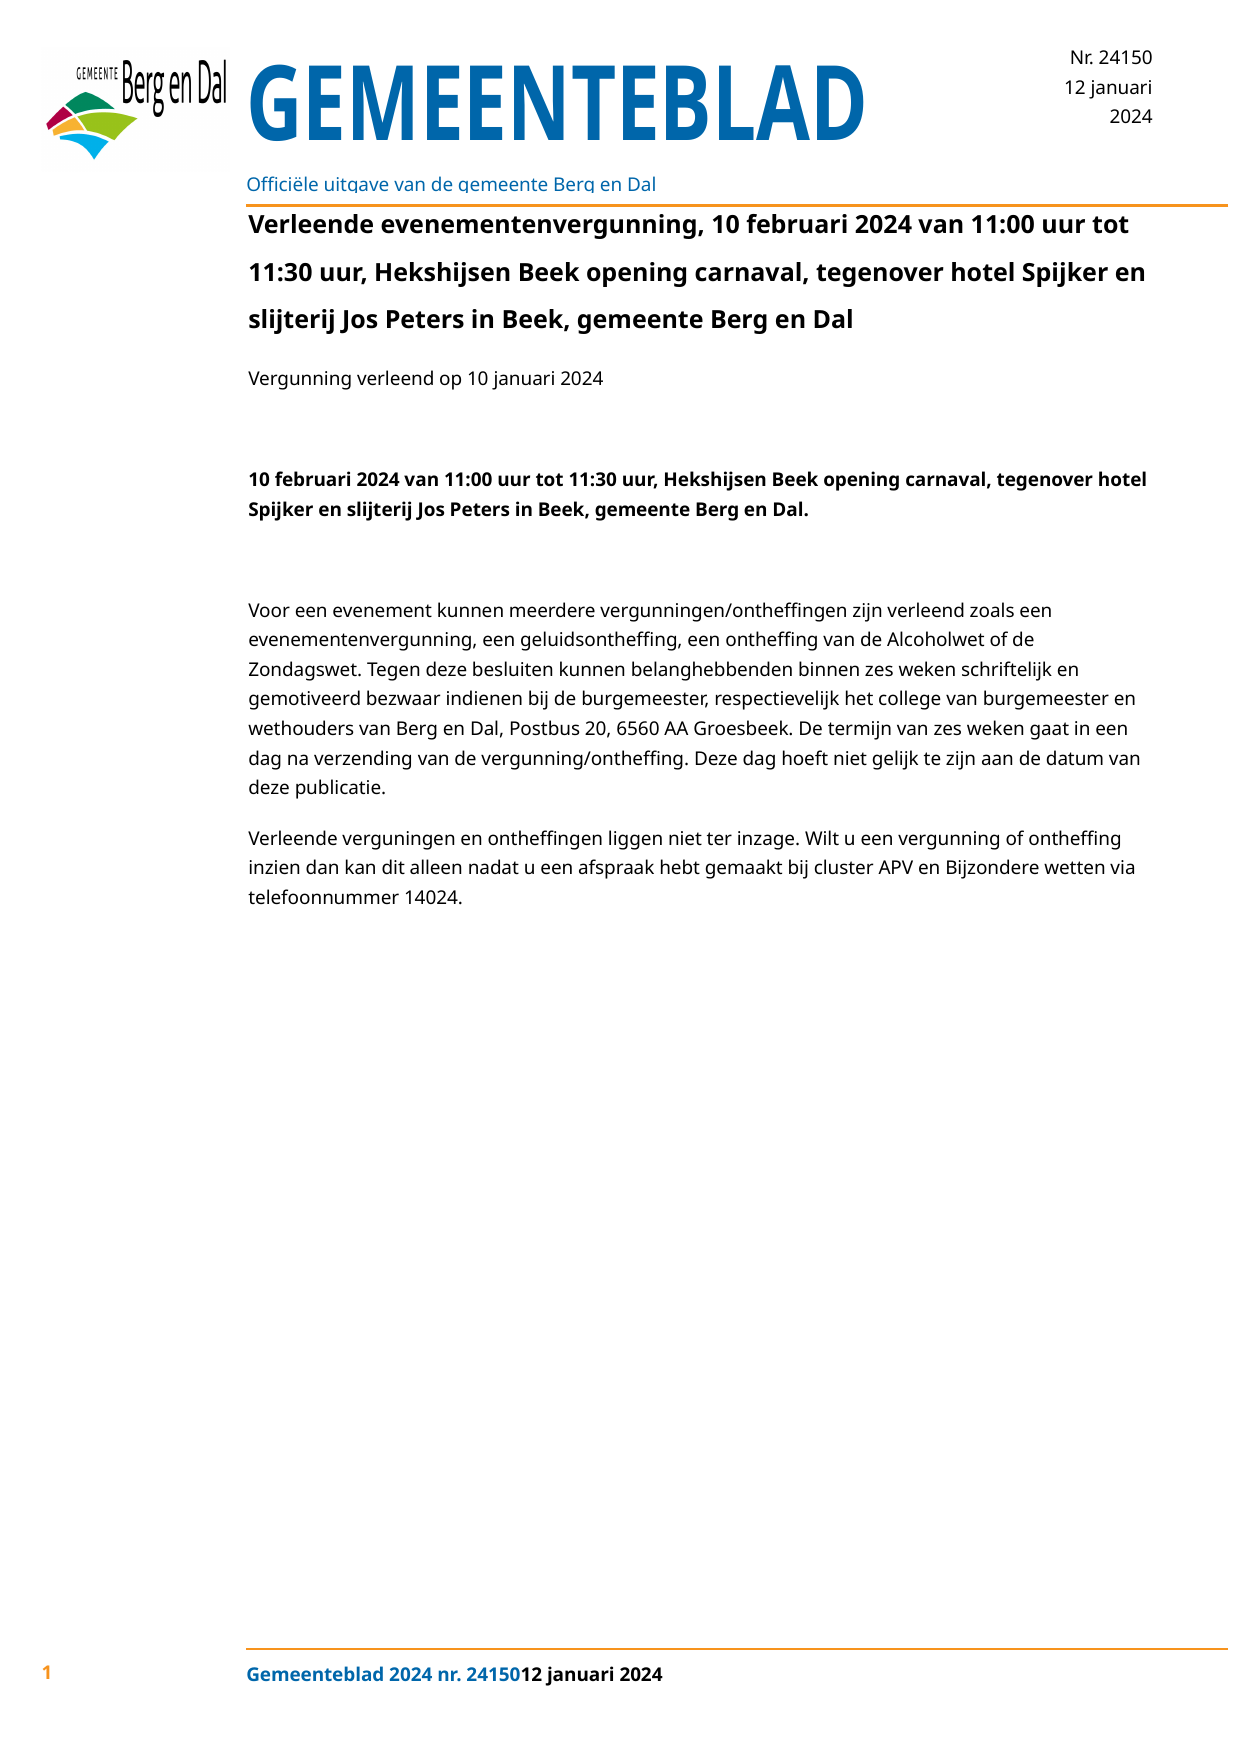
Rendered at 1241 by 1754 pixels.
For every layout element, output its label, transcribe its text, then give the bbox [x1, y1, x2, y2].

text Verleende verguningen en ontheffingen liggen niet ter inzage. Wilt u een vergunning of ontheffing inzien dan kan dit alleen nadat u een afspraak hebt gemaakt bij cluster APV en Bijzondere wetten via telefoonnummer 14024. [248, 825, 1152, 909]
picture [41, 47, 231, 172]
text Voor een evenement kunnen meerdere vergunningen/ontheffingen zijn verleend zoals een evenementenvergunning, een geluidsontheffing, een ontheffing van de Alcoholwet of de Zondagswet. Tegen deze besluiten kunnen belanghebbenden binnen zes weken schriftelijk en gemotiveerd bezwaar indienen bij de burgemeester, respectievelijk het college van burgemeester en wethouders van Berg en Dal, Postbus 20, 6560 AA Groesbeek. De termijn van zes weken gaat in een dag na verzending van de vergunning/ontheffing. Deze dag hoeft niet gelijk te zijn aan de datum van deze publicatie. [248, 597, 1152, 800]
text Vergunning verleend op 10 januari 2024 [248, 366, 1152, 391]
text Verleende evenementenvergunning, 10 februari 2024 van 11:00 uur tot 11:30 uur, Hekshijsen Beek opening carnaval, tegenover hotel Spijker en slijterij Jos Peters in Beek, gemeente Berg en Dal [248, 207, 1152, 336]
text 10 februari 2024 van 11:00 uur tot 11:30 uur, Hekshijsen Beek opening carnaval, tegenover hotel Spijker en slijterij Jos Peters in Beek, gemeente Berg en Dal. [248, 466, 1152, 522]
